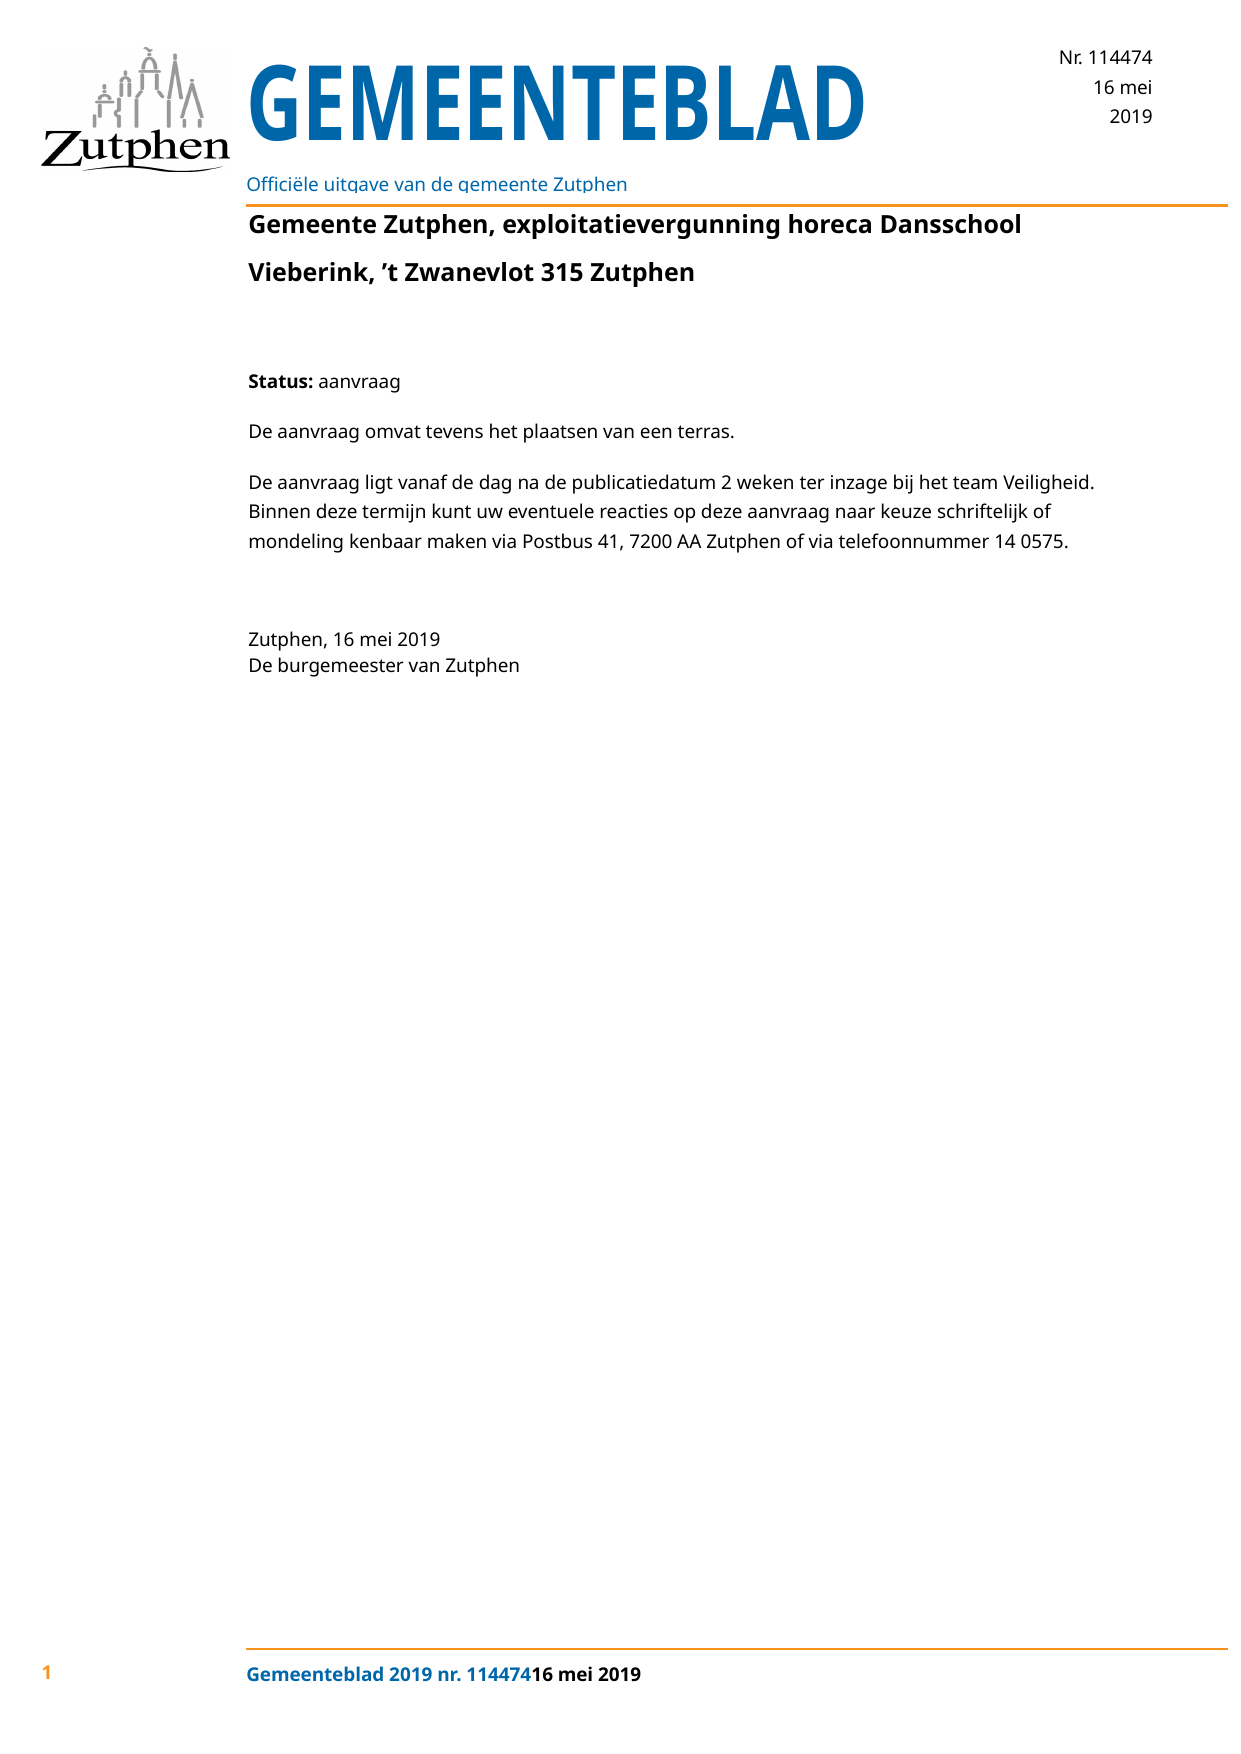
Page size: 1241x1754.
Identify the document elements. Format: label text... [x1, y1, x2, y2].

text Status: aanvraag [248, 368, 1152, 394]
picture [41, 47, 231, 172]
text De burgemeester van Zutphen [248, 652, 1152, 678]
text De aanvraag ligt vanaf de dag na de publicatiedatum 2 weken ter inzage bij het team Veiligheid. Binnen deze termijn kunt uw eventuele reacties op deze aanvraag naar keuze schriftelijk of mondeling kenbaar maken via Postbus 41, 7200 AA Zutphen of via telefoonnummer 14 0575. [248, 469, 1152, 554]
text De aanvraag omvat tevens het plaatsen van een terras. [248, 419, 1152, 444]
text Zutphen, 16 mei 2019 [248, 627, 1152, 652]
text Gemeente Zutphen, exploitatievergunning horeca Dansschool Vieberink, ’t Zwanevlot 315 Zutphen [248, 207, 1152, 288]
